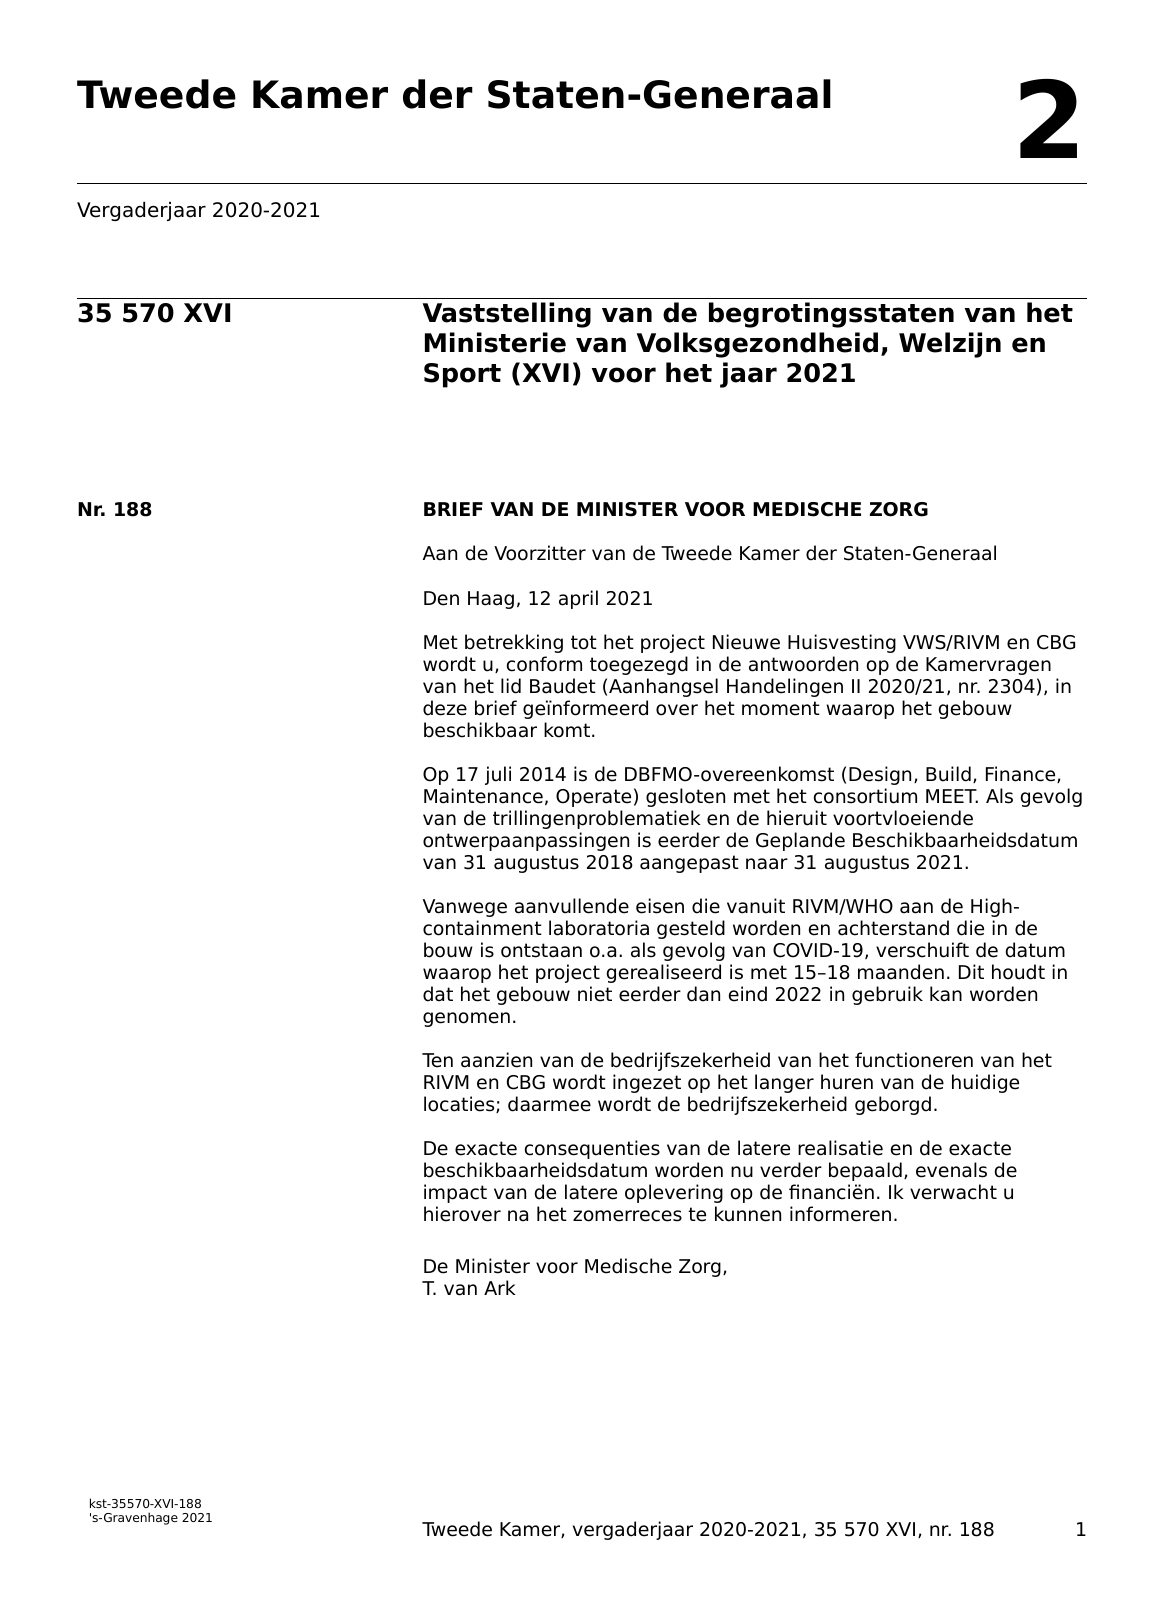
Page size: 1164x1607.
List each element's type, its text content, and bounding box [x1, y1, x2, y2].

text Op 17 juli 2014 is de DBFMO-overeenkomst (Design, Build, Finance, Maintenance, Operate) gesloten met het consortium MEET. Als gevolg van de trillingenproblematiek en de hieruit voortvloeiende ontwerpaanpassingen is eerder de Geplande Beschikbaarheidsdatum van 31 augustus 2018 aangepast naar 31 augustus 2021. [422, 764, 1087, 873]
text Vanwege aanvullende eisen die vanuit RIVM/WHO aan de High-containment laboratoria gesteld worden en achterstand die in de bouw is ontstaan o.a. als gevolg van COVID-19, verschuift de datum waarop het project gerealiseerd is met 15–18 maanden. Dit houdt in dat het gebouw niet eerder dan eind 2022 in gebruik kan worden genomen. [422, 896, 1087, 1028]
table_cell Vergaderjaar 2020-2021 [77, 184, 1087, 298]
text kst-35570-XVI-188 [88, 1497, 323, 1511]
text Met betrekking tot het project Nieuwe Huisvesting VWS/RIVM en CBG wordt u, conform toegezegd in de antwoorden op de Kamervragen van het lid Baudet (Aanhangsel Handelingen II 2020/21, nr. 2304), in deze brief geïnformeerd over het moment waarop het gebouw beschikbaar komt. [422, 632, 1087, 741]
text 's-Gravenhage 2021 [88, 1511, 323, 1525]
text Aan de Voorzitter van de Tweede Kamer der Staten-Generaal [422, 543, 1087, 565]
table_header Tweede Kamer der Staten-Generaal [77, 59, 886, 183]
text Den Haag, 12 april 2021 [422, 587, 1087, 609]
table_header 2 [886, 59, 1087, 183]
subtitle 35 570 XVI Vaststelling van de begrotingsstaten van het Ministerie van Volksgezondheid, Welzijn en Sport (XVI) voor het jaar 2021 [77, 299, 1087, 388]
text Ten aanzien van de bedrijfszekerheid van het functioneren van het RIVM en CBG wordt ingezet op het langer huren van de huidige locaties; daarmee wordt de bedrijfszekerheid geborgd. [422, 1050, 1087, 1116]
text De Minister voor Medische Zorg, T. van Ark [422, 1256, 1087, 1300]
subtitle Nr. 188 BRIEF VAN DE MINISTER VOOR MEDISCHE ZORG [77, 499, 1087, 521]
text De exacte consequenties van de latere realisatie en de exacte beschikbaarheidsdatum worden nu verder bepaald, evenals de impact van de latere oplevering op de financiën. Ik verwacht u hierover na het zomerreces te kunnen informeren. [422, 1138, 1087, 1226]
